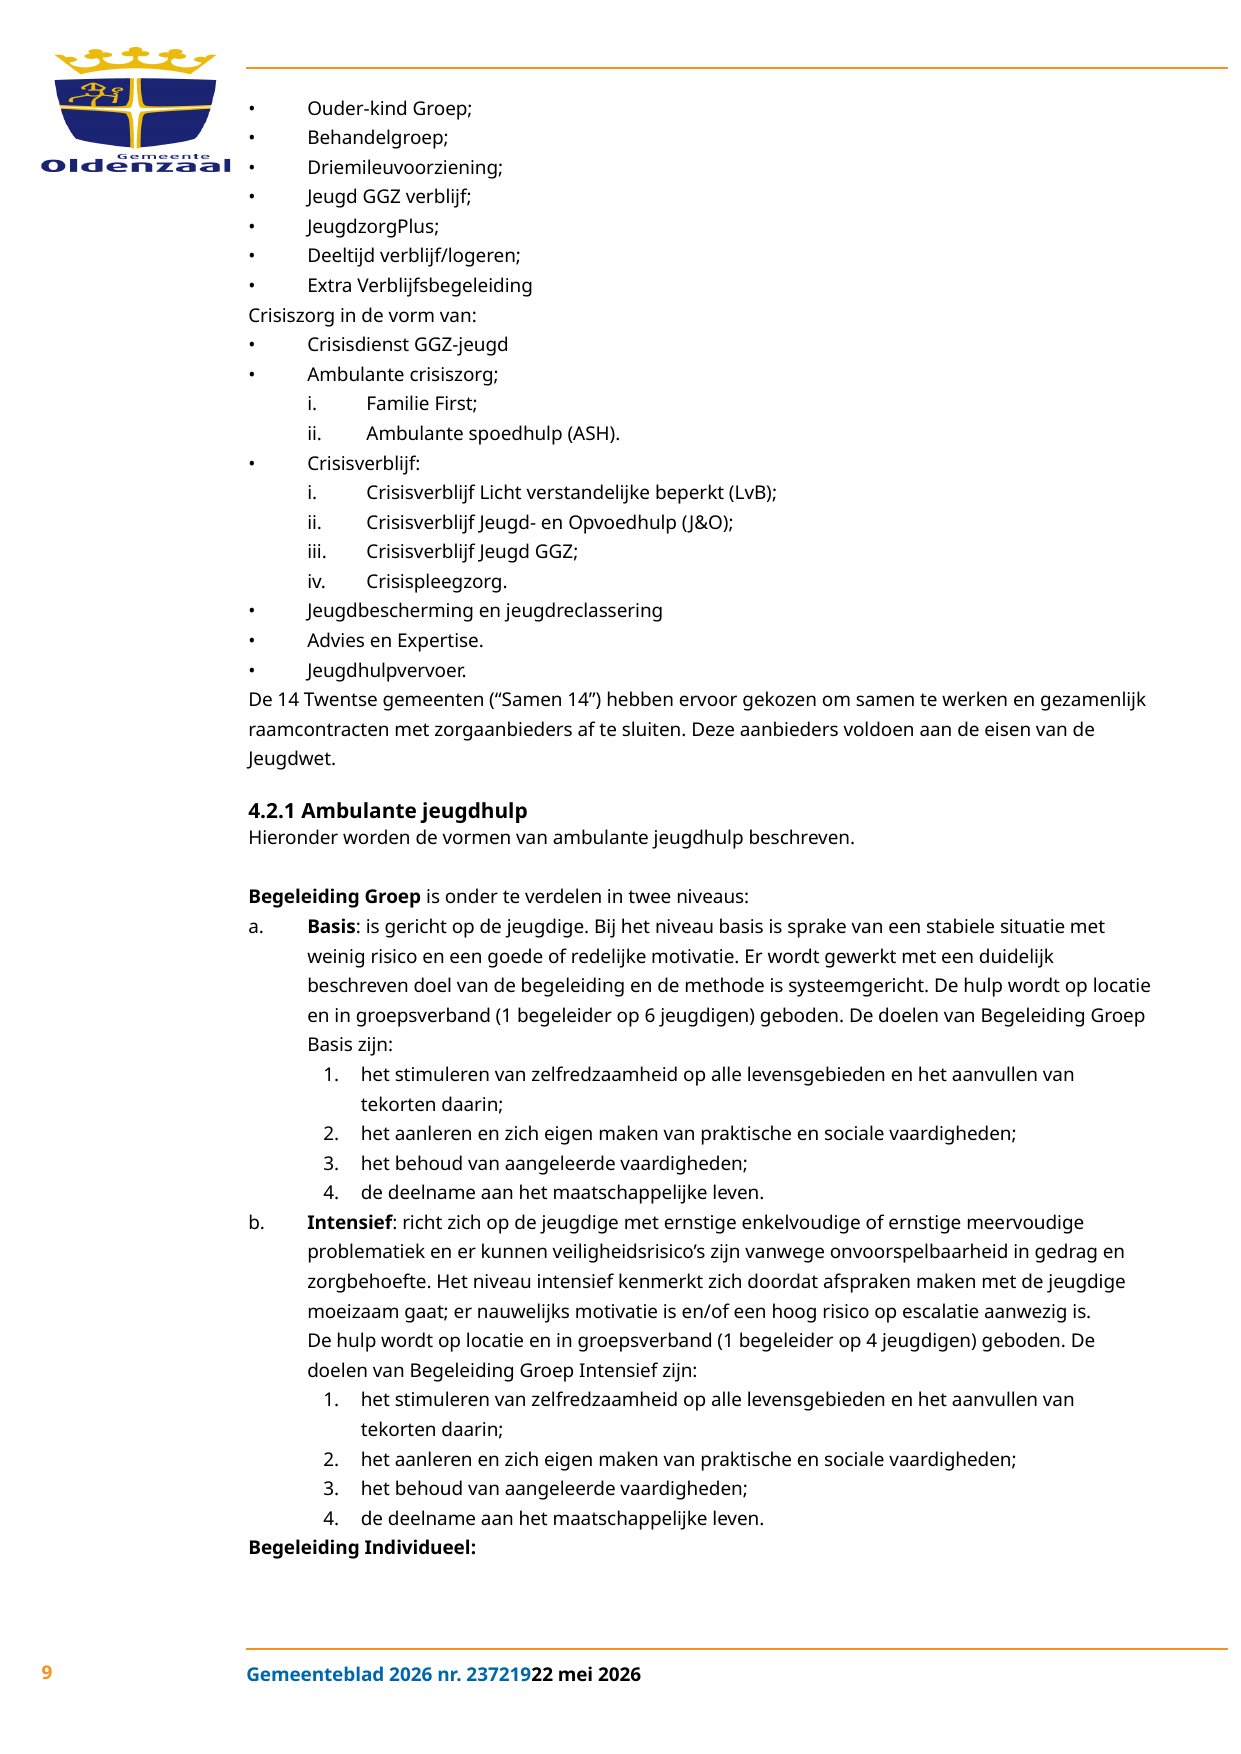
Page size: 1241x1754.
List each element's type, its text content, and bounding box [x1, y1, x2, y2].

list Crisisverblijf Jeugd- en Opvoedhulp (J&O); [307, 509, 1152, 535]
list Jeugdhulpvervoer. [248, 657, 1152, 683]
list het behoud van aangeleerde vaardigheden; [323, 1150, 1152, 1176]
list Advies en Expertise. [248, 627, 1152, 653]
text Crisiszorg in de vorm van: [248, 302, 1152, 328]
list Familie First; [307, 391, 1152, 416]
list Driemileuvoorziening; [248, 154, 1152, 180]
list Ambulante crisiszorg; [248, 361, 1152, 387]
list Crisisverblijf Licht verstandelijke beperkt (LvB); [307, 479, 1152, 505]
list de deelname aan het maatschappelijke leven. [323, 1505, 1152, 1531]
text Begeleiding Groep is onder te verdelen in twee niveaus: [248, 884, 1152, 909]
list Basis: is gericht op de jeugdige. Bij het niveau basis is sprake van een stabiele situatie met weinig risico en een goede of redelijke motivatie. Er wordt gewerkt met een duidelijk beschreven doel van de begeleiding en de methode is systeemgericht. De hulp wordt op locatie en in groepsverband (1 begeleider op 6 jeugdigen) geboden. De doelen van Begeleiding Groep Basis zijn: [248, 913, 1152, 1057]
list Extra Verblijfsbegeleiding [248, 272, 1152, 298]
list het behoud van aangeleerde vaardigheden; [323, 1475, 1152, 1501]
list Intensief: richt zich op de jeugdige met ernstige enkelvoudige of ernstige meervoudige problematiek en er kunnen veiligheidsrisico’s zijn vanwege onvoorspelbaarheid in gedrag en zorgbehoefte. Het niveau intensief kenmerkt zich doordat afspraken maken met de jeugdige moeizaam gaat; er nauwelijks motivatie is en/of een hoog risico op escalatie aanwezig is. [248, 1209, 1152, 1323]
list Deeltijd verblijf/logeren; [248, 243, 1152, 268]
list Jeugdbescherming en jeugdreclassering [248, 598, 1152, 623]
list Ouder-kind Groep; [248, 95, 1152, 121]
list het aanleren en zich eigen maken van praktische en sociale vaardigheden; [323, 1446, 1152, 1471]
list Crisisverblijf Jeugd GGZ; [307, 538, 1152, 564]
list De hulp wordt op locatie en in groepsverband (1 begeleider op 4 jeugdigen) geboden. De doelen van Begeleiding Groep Intensief zijn: [248, 1327, 1152, 1383]
list Ambulante spoedhulp (ASH). [307, 420, 1152, 446]
list de deelname aan het maatschappelijke leven. [323, 1179, 1152, 1205]
picture [41, 47, 231, 172]
list Jeugd GGZ verblijf; [248, 183, 1152, 209]
list Crisisdienst GGZ-jeugd [248, 331, 1152, 357]
list JeugdzorgPlus; [248, 213, 1152, 239]
list het aanleren en zich eigen maken van praktische en sociale vaardigheden; [323, 1120, 1152, 1146]
list Behandelgroep; [248, 124, 1152, 150]
list Crisisverblijf: [248, 450, 1152, 476]
text Hieronder worden de vormen van ambulante jeugdhulp beschreven. [248, 824, 1152, 850]
text De 14 Twentse gemeenten (“Samen 14”) hebben ervoor gekozen om samen te werken en gezamenlijk raamcontracten met zorgaanbieders af te sluiten. Deze aanbieders voldoen aan de eisen van de Jeugdwet. [248, 686, 1152, 771]
text 4.2.1 Ambulante jeugdhulp [248, 796, 1152, 824]
list Crisispleegzorg. [307, 568, 1152, 594]
list het stimuleren van zelfredzaamheid op alle levensgebieden en het aanvullen van tekorten daarin; [323, 1061, 1152, 1116]
list het stimuleren van zelfredzaamheid op alle levensgebieden en het aanvullen van tekorten daarin; [323, 1387, 1152, 1442]
text Begeleiding Individueel: [248, 1534, 1152, 1560]
